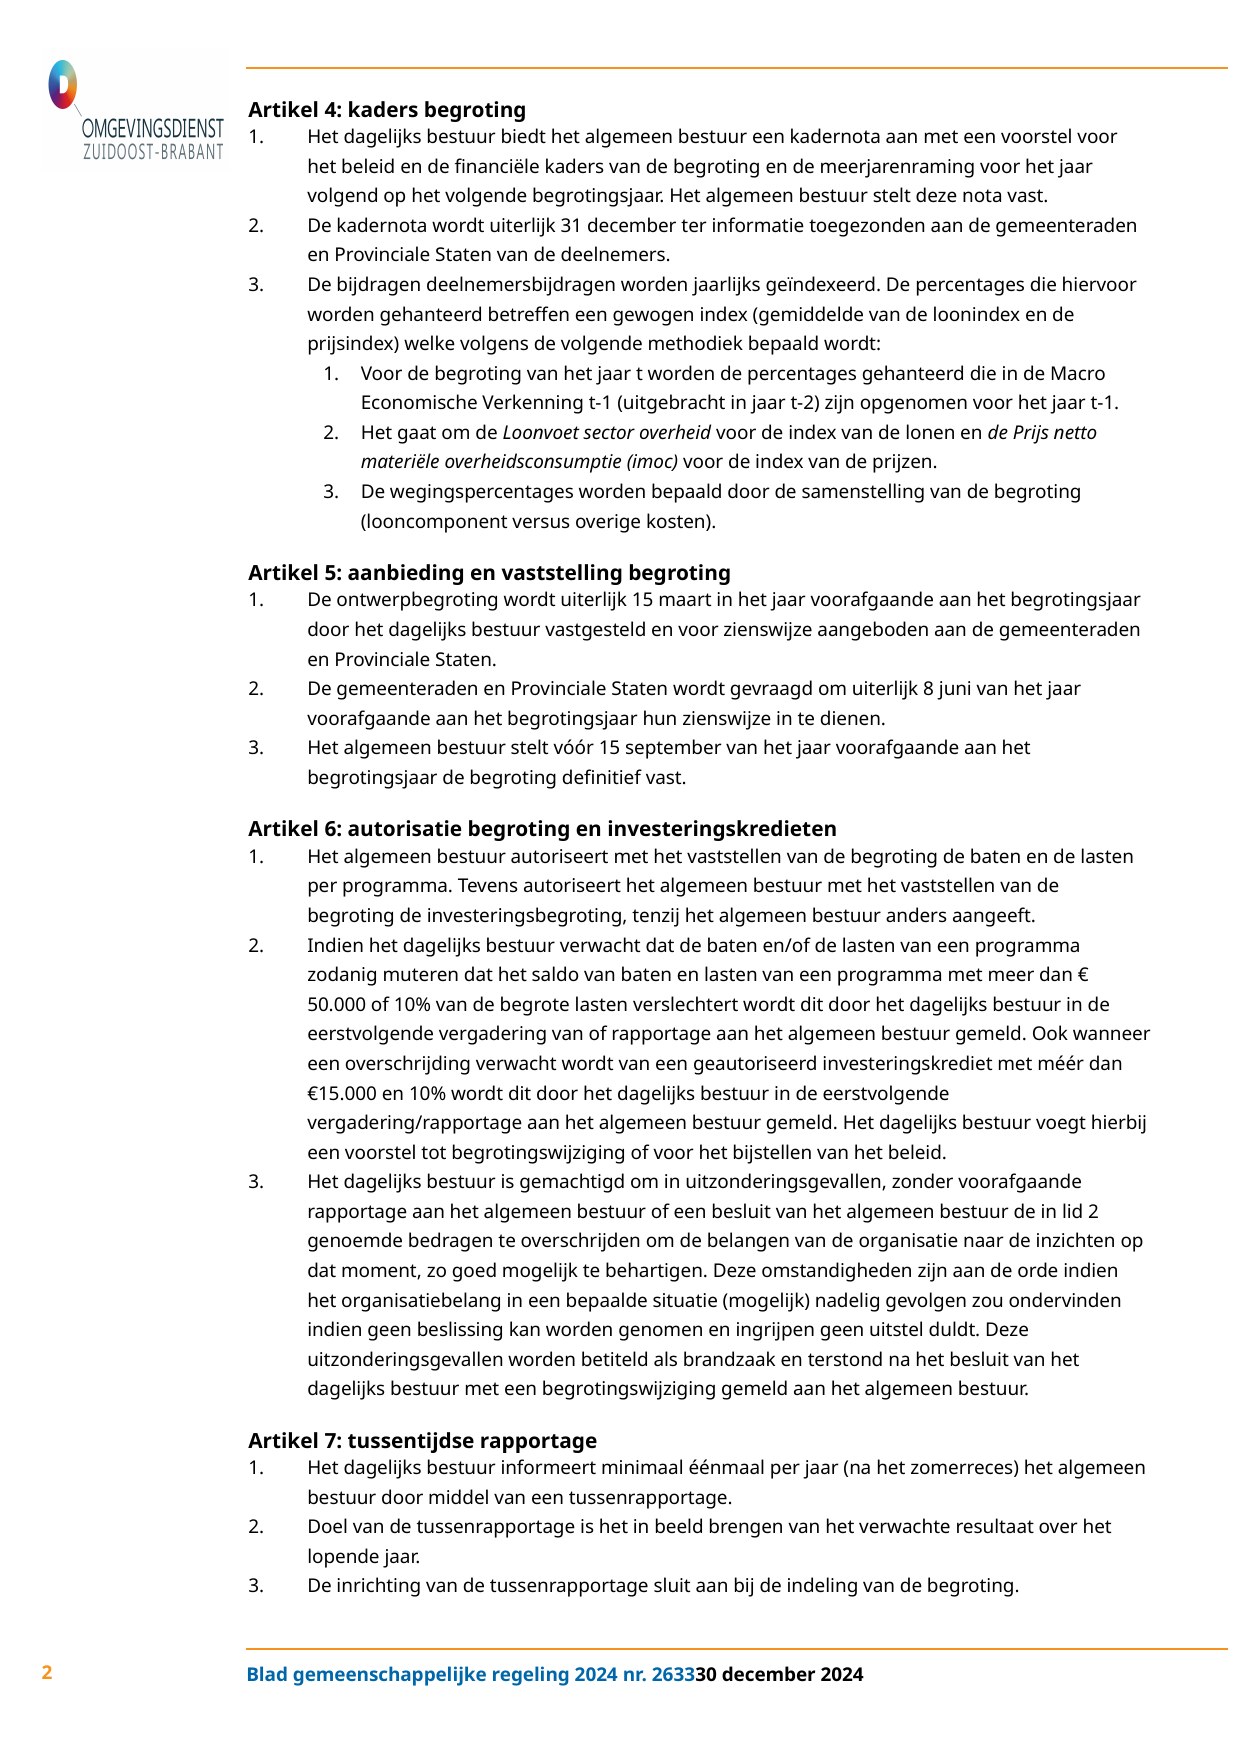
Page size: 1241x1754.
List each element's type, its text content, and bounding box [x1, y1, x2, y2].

list Het dagelijks bestuur is gemachtigd om in uitzonderingsgevallen, zonder voorafgaande rapportage aan het algemeen bestuur of een besluit van het algemeen bestuur de in lid 2 genoemde bedragen te overschrijden om de belangen van de organisatie naar de inzichten op dat moment, zo goed mogelijk te behartigen. Deze omstandigheden zijn aan de orde indien het organisatiebelang in een bepaalde situatie (mogelijk) nadelig gevolgen zou ondervinden indien geen beslissing kan worden genomen en ingrijpen geen uitstel duldt. Deze uitzonderingsgevallen worden betiteld als brandzaak en terstond na het besluit van het dagelijks bestuur met een begrotingswijziging gemeld aan het algemeen bestuur. [248, 1168, 1152, 1401]
list De inrichting van de tussenrapportage sluit aan bij de indeling van de begroting. [248, 1573, 1152, 1598]
picture [41, 47, 231, 172]
list De gemeenteraden en Provinciale Staten wordt gevraagd om uiterlijk 8 juni van het jaar voorafgaande aan het begrotingsjaar hun zienswijze in te dienen. [248, 675, 1152, 731]
list Het algemeen bestuur autoriseert met het vaststellen van de begroting de baten en de lasten per programma. Tevens autoriseert het algemeen bestuur met het vaststellen van de begroting de investeringsbegroting, tenzij het algemeen bestuur anders aangeeft. [248, 843, 1152, 928]
list De wegingspercentages worden bepaald door de samenstelling van de begroting (looncomponent versus overige kosten). [323, 478, 1152, 533]
list Doel van de tussenrapportage is het in beeld brengen van het verwachte resultaat over het lopende jaar. [248, 1513, 1152, 1569]
list Het dagelijks bestuur informeert minimaal éénmaal per jaar (na het zomerreces) het algemeen bestuur door middel van een tussenrapportage. [248, 1454, 1152, 1510]
text Artikel 7: tussentijdse rapportage [248, 1426, 1152, 1454]
text Artikel 5: aanbieding en vaststelling begroting [248, 558, 1152, 587]
list De bijdragen deelnemersbijdragen worden jaarlijks geïndexeerd. De percentages die hiervoor worden gehanteerd betreffen een gewogen index (gemiddelde van de loonindex en de prijsindex) welke volgens de volgende methodiek bepaald wordt: [248, 271, 1152, 356]
text Artikel 4: kaders begroting [248, 95, 1152, 123]
list Het gaat om de Loonvoet sector overheid voor de index van de lonen en de Prijs netto materiële overheidsconsumptie (imoc) voor de index van de prijzen. [323, 419, 1152, 474]
list Voor de begroting van het jaar t worden de percentages gehanteerd die in de Macro Economische Verkenning t-1 (uitgebracht in jaar t-2) zijn opgenomen voor het jaar t-1. [323, 360, 1152, 415]
list De ontwerpbegroting wordt uiterlijk 15 maart in het jaar voorafgaande aan het begrotingsjaar door het dagelijks bestuur vastgesteld en voor zienswijze aangeboden aan de gemeenteraden en Provinciale Staten. [248, 587, 1152, 672]
list Het dagelijks bestuur biedt het algemeen bestuur een kadernota aan met een voorstel voor het beleid en de financiële kaders van de begroting en de meerjarenraming voor het jaar volgend op het volgende begrotingsjaar. Het algemeen bestuur stelt deze nota vast. [248, 123, 1152, 208]
list De kadernota wordt uiterlijk 31 december ter informatie toegezonden aan de gemeenteraden en Provinciale Staten van de deelnemers. [248, 212, 1152, 267]
list Indien het dagelijks bestuur verwacht dat de baten en/of de lasten van een programma zodanig muteren dat het saldo van baten en lasten van een programma met meer dan € 50.000 of 10% van de begrote lasten verslechtert wordt dit door het dagelijks bestuur in de eerstvolgende vergadering van of rapportage aan het algemeen bestuur gemeld. Ook wanneer een overschrijding verwacht wordt van een geautoriseerd investeringskrediet met méér dan €15.000 en 10% wordt dit door het dagelijks bestuur in de eerstvolgende vergadering/rapportage aan het algemeen bestuur gemeld. Het dagelijks bestuur voegt hierbij een voorstel tot begrotingswijziging of voor het bijstellen van het beleid. [248, 932, 1152, 1164]
text Artikel 6: autorisatie begroting en investeringskredieten [248, 814, 1152, 843]
list Het algemeen bestuur stelt vóór 15 september van het jaar voorafgaande aan het begrotingsjaar de begroting definitief vast. [248, 734, 1152, 790]
